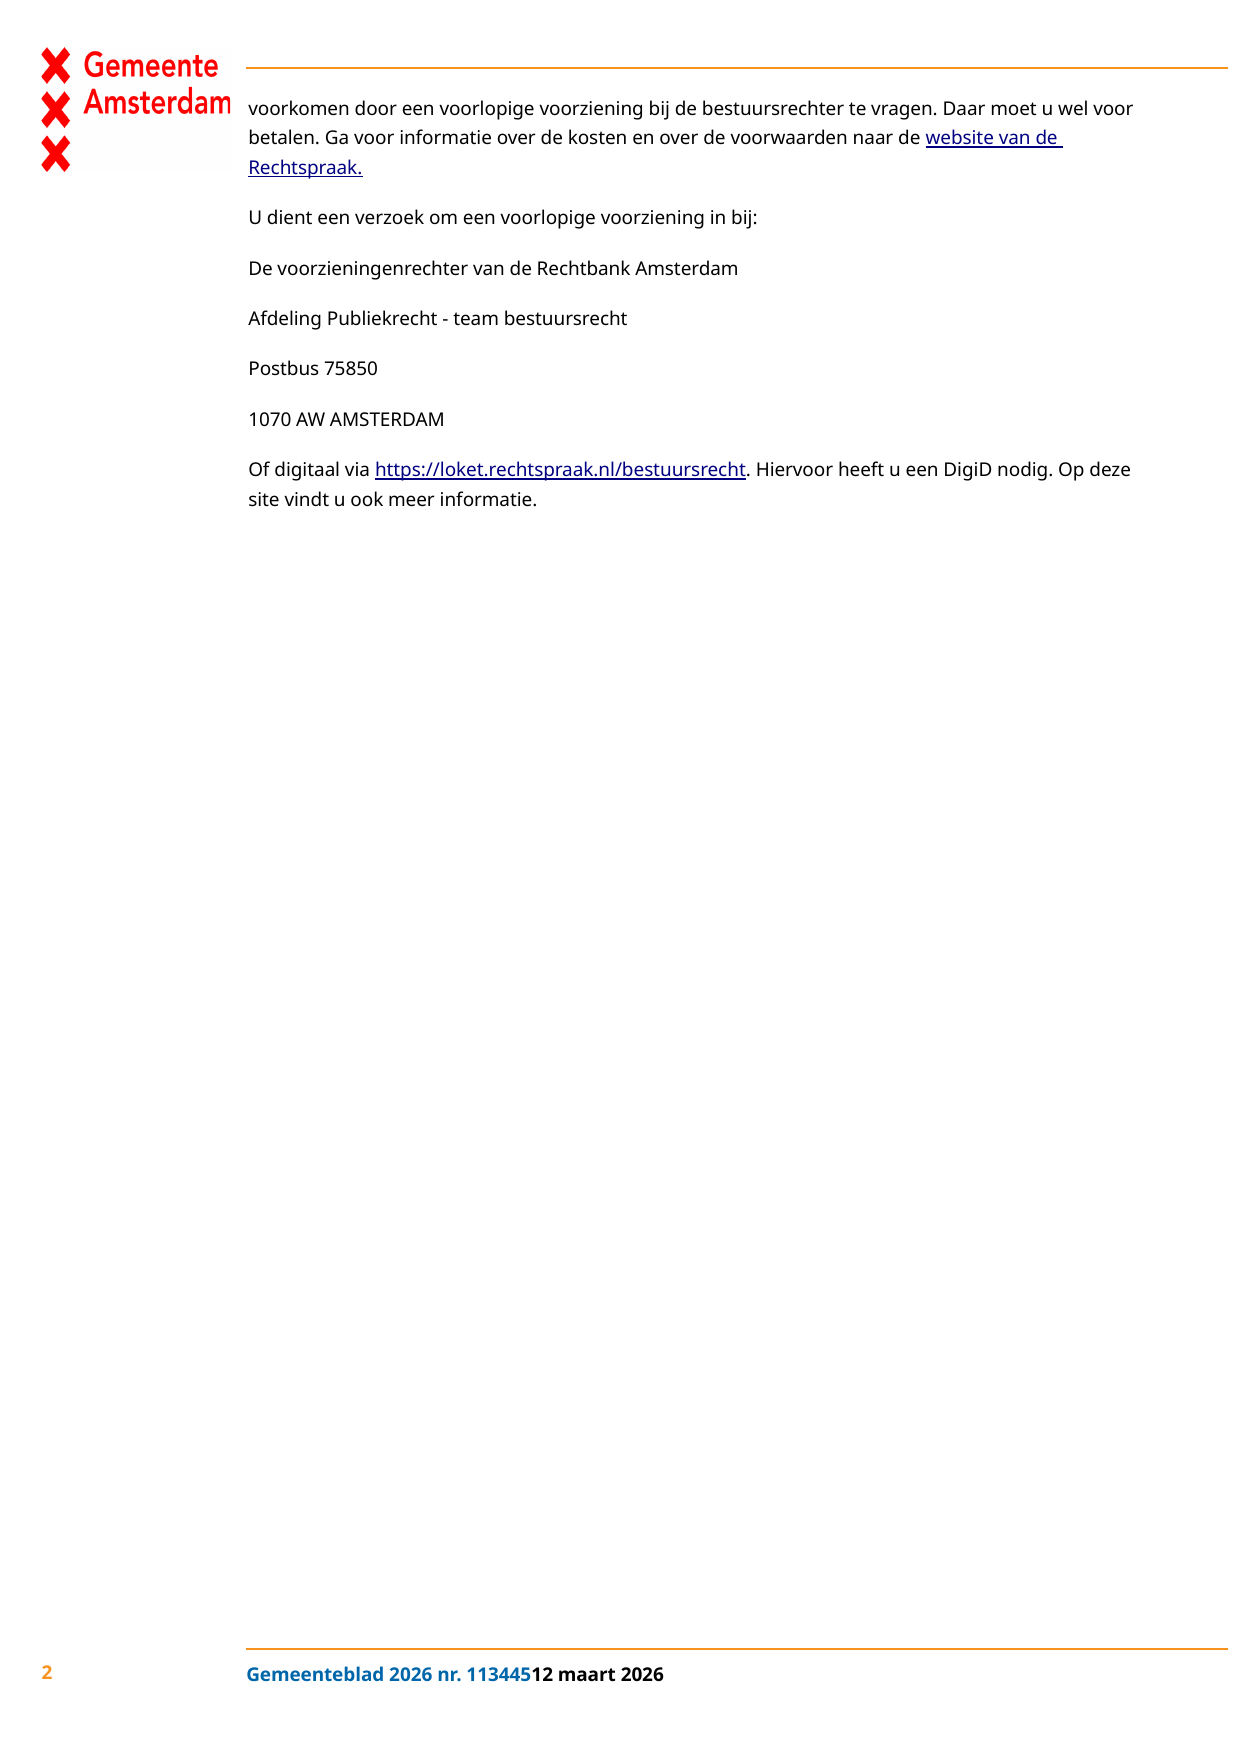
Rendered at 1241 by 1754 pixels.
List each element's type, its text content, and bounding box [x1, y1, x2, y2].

text Of digitaal via https://loket.rechtspraak.nl/bestuursrecht. Hiervoor heeft u een DigiD nodig. Op deze site vindt u ook meer informatie. [248, 456, 1152, 512]
text voorkomen door een voorlopige voorziening bij de bestuursrechter te vragen. Daar moet u wel voor betalen. Ga voor informatie over de kosten en over de voorwaarden naar de website van de Rechtspraak. [248, 95, 1152, 180]
text 1070 AW AMSTERDAM [248, 406, 1152, 432]
text Afdeling Publiekrecht - team bestuursrecht [248, 305, 1152, 331]
text De voorzieningenrechter van de Rechtbank Amsterdam [248, 255, 1152, 281]
text Postbus 75850 [248, 356, 1152, 381]
text U dient een verzoek om een voorlopige voorziening in bij: [248, 204, 1152, 230]
picture [41, 47, 231, 172]
